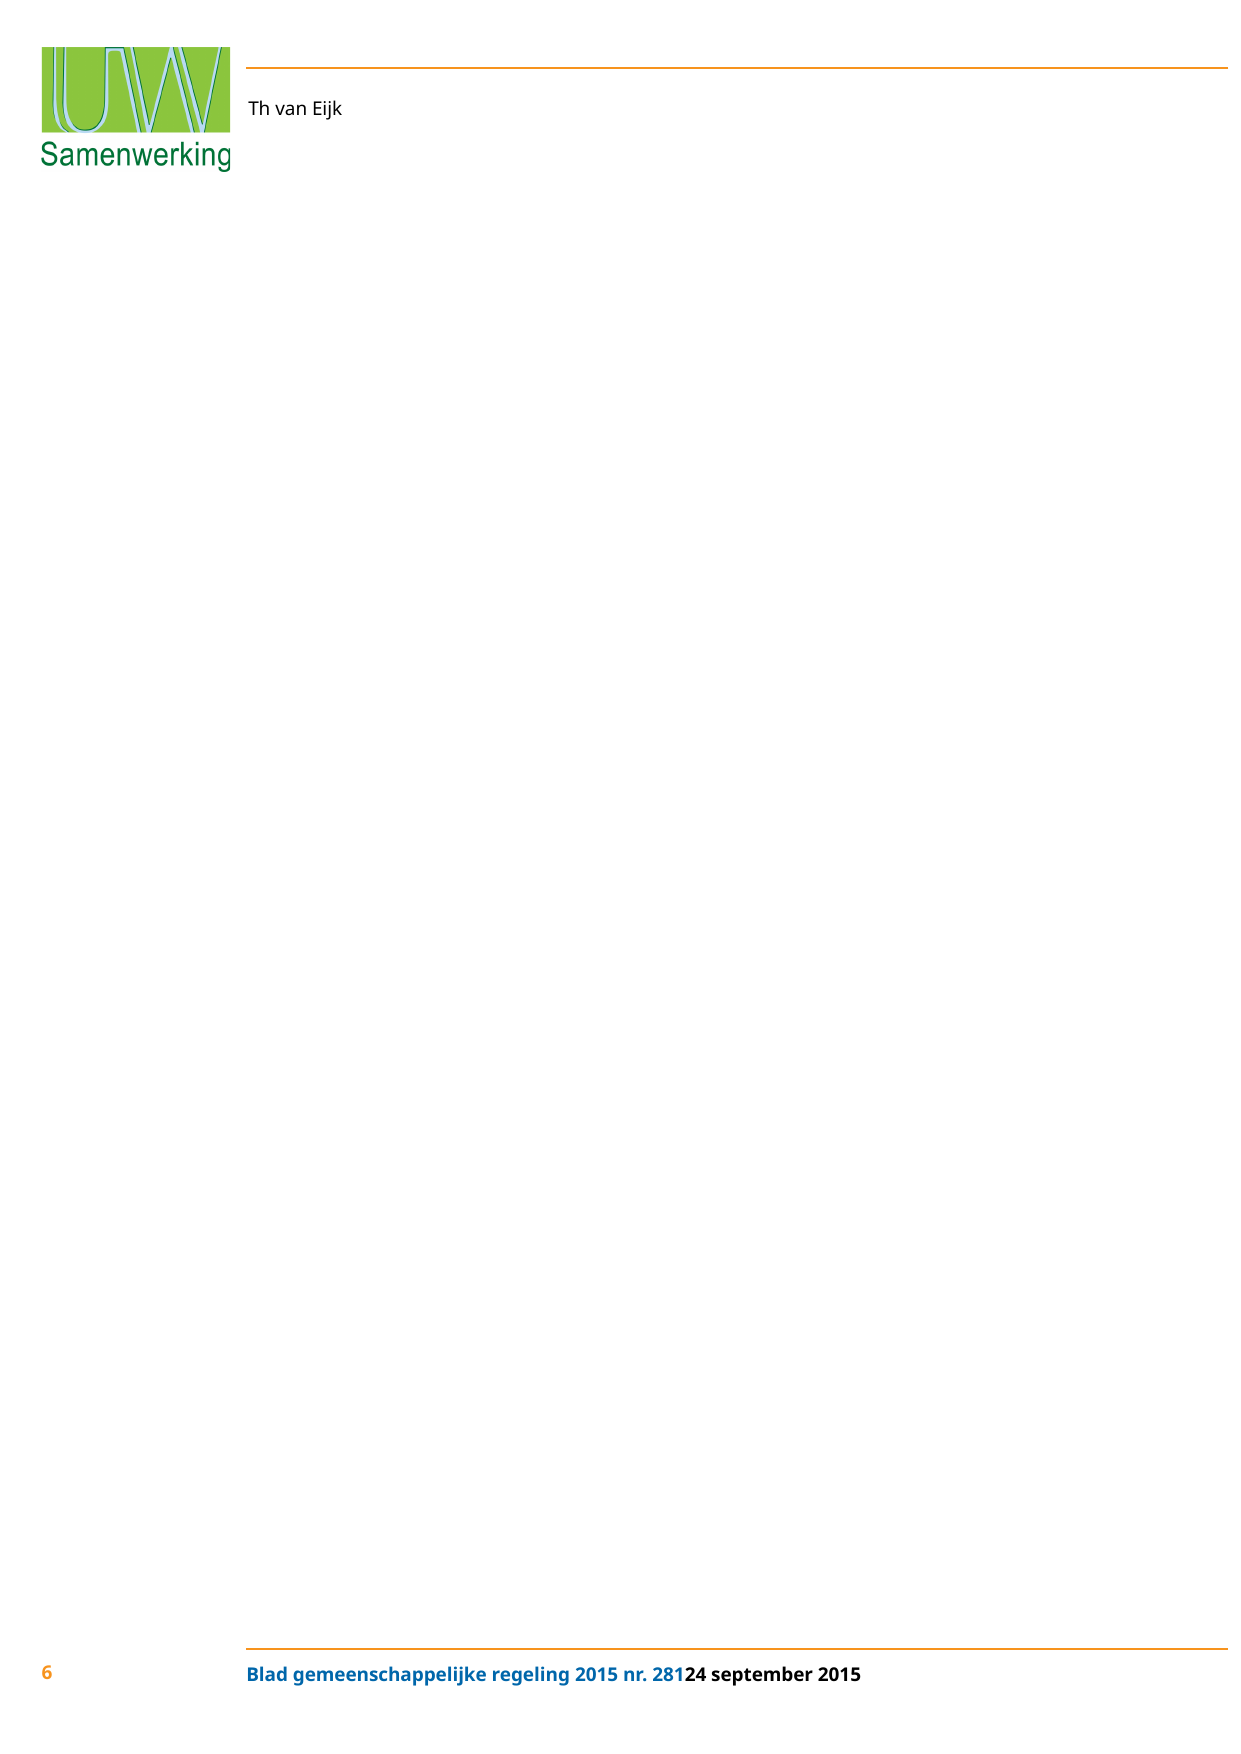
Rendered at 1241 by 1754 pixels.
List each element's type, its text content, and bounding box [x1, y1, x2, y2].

text Th van Eijk [248, 95, 1152, 121]
picture [41, 47, 231, 172]
